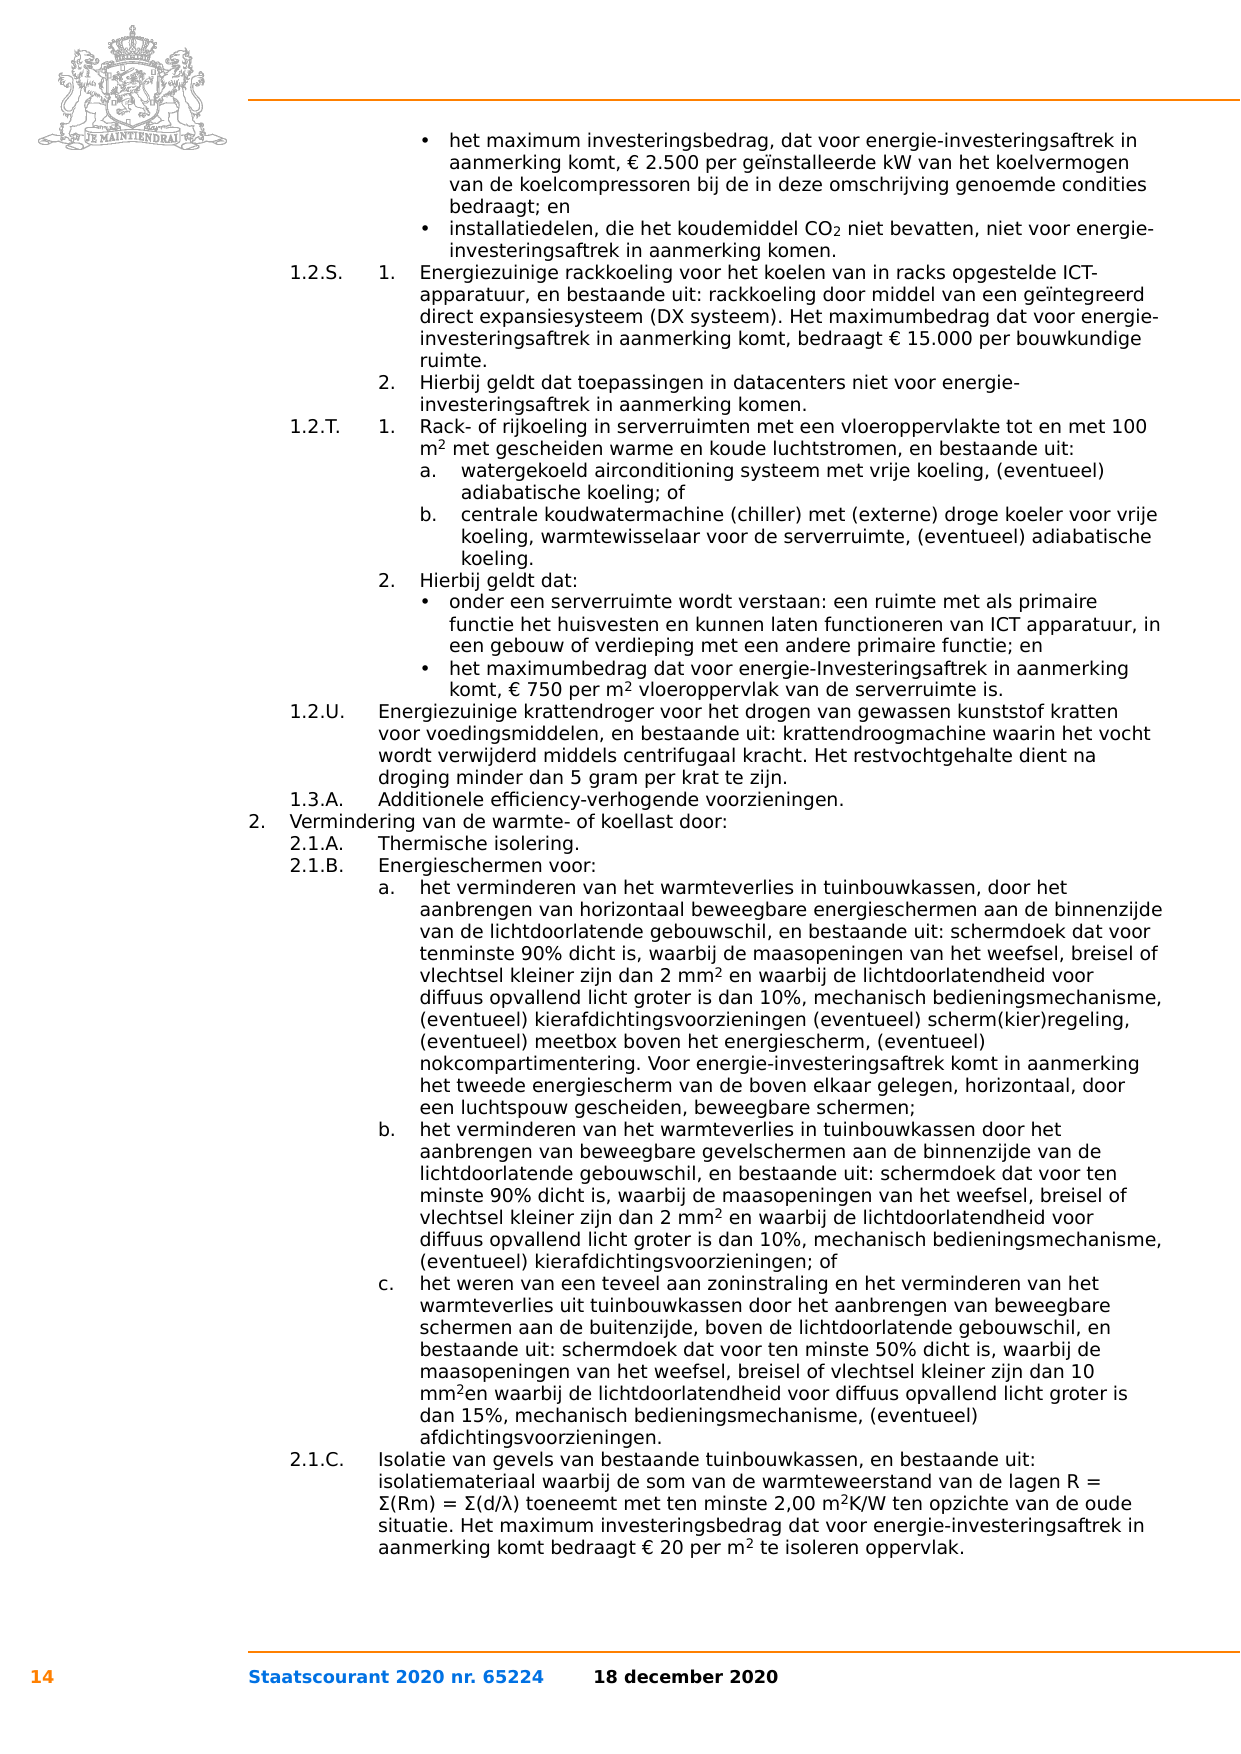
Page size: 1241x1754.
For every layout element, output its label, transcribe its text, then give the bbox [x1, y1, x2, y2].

text c. het weren van een teveel aan zoninstraling en het verminderen van het warmteverlies uit tuinbouwkassen door het aanbrengen van beweegbare schermen aan de buitenzijde, boven de lichtdoorlatende gebouwschil, en bestaande uit: schermdoek dat voor ten minste 50% dicht is, waarbij de maasopeningen van het weefsel, breisel of vlechtsel kleiner zijn dan 10 mm2en waarbij de lichtdoorlatendheid voor diffuus opvallend licht groter is dan 15%, mechanisch bedieningsmechanisme, (eventueel) afdichtingsvoorzieningen. [378, 1273, 1163, 1449]
picture [38, 25, 227, 150]
text 1.3.A. Additionele efficiency-verhogende voorzieningen. [289, 789, 1163, 811]
text • het maximumbedrag dat voor energie-Investeringsaftrek in aanmerking komt, € 750 per m2 vloeroppervlak van de serverruimte is. [419, 657, 1163, 701]
text 2. Hierbij geldt dat toepassingen in datacenters niet voor energie-investeringsaftrek in aanmerking komen. [378, 372, 1163, 416]
text 1.2.S. 1. Energiezuinige rackkoeling voor het koelen van in racks opgestelde ICT-apparatuur, en bestaande uit: rackkoeling door middel van een geïntegreerd direct expansiesysteem (DX systeem). Het maximumbedrag dat voor energie-investeringsaftrek in aanmerking komt, bedraagt € 15.000 per bouwkundige ruimte. [289, 262, 1163, 372]
text 2.1.A. Thermische isolering. [289, 833, 1163, 855]
text a. het verminderen van het warmteverlies in tuinbouwkassen, door het aanbrengen van horizontaal beweegbare energieschermen aan de binnenzijde van de lichtdoorlatende gebouwschil, en bestaande uit: schermdoek dat voor tenminste 90% dicht is, waarbij de maasopeningen van het weefsel, breisel of vlechtsel kleiner zijn dan 2 mm2 en waarbij de lichtdoorlatendheid voor diffuus opvallend licht groter is dan 10%, mechanisch bedieningsmechanisme, (eventueel) kierafdichtingsvoorzieningen (eventueel) scherm(kier)regeling, (eventueel) meetbox boven het energiescherm, (eventueel) nokcompartimentering. Voor energie-investeringsaftrek komt in aanmerking het tweede energiescherm van de boven elkaar gelegen, horizontaal, door een luchtspouw gescheiden, beweegbare schermen; [378, 877, 1163, 1119]
text b. het verminderen van het warmteverlies in tuinbouwkassen door het aanbrengen van beweegbare gevelschermen aan de binnenzijde van de lichtdoorlatende gebouwschil, en bestaande uit: schermdoek dat voor ten minste 90% dicht is, waarbij de maasopeningen van het weefsel, breisel of vlechtsel kleiner zijn dan 2 mm2 en waarbij de lichtdoorlatendheid voor diffuus opvallend licht groter is dan 10%, mechanisch bedieningsmechanisme, (eventueel) kierafdichtingsvoorzieningen; of [378, 1119, 1163, 1273]
text 1.2.U. Energiezuinige krattendroger voor het drogen van gewassen kunststof kratten voor voedingsmiddelen, en bestaande uit: krattendroogmachine waarin het vocht wordt verwijderd middels centrifugaal kracht. Het restvochtgehalte dient na droging minder dan 5 gram per krat te zijn. [289, 701, 1163, 789]
text 1.2.T. 1. Rack- of rijkoeling in serverruimten met een vloeroppervlakte tot en met 100 m2 met gescheiden warme en koude luchtstromen, en bestaande uit: [289, 416, 1163, 459]
text • onder een serverruimte wordt verstaan: een ruimte met als primaire functie het huisvesten en kunnen laten functioneren van ICT apparatuur, in een gebouw of verdieping met een andere primaire functie; en [419, 591, 1163, 657]
text a. watergekoeld airconditioning systeem met vrije koeling, (eventueel) adiabatische koeling; of [419, 459, 1163, 503]
text b. centrale koudwatermachine (chiller) met (externe) droge koeler voor vrije koeling, warmtewisselaar voor de serverruimte, (eventueel) adiabatische koeling. [419, 503, 1163, 569]
text 2. Vermindering van de warmte- of koellast door: [248, 811, 1163, 833]
text 2.1.C. Isolatie van gevels van bestaande tuinbouwkassen, en bestaande uit: isolatiemateriaal waarbij de som van de warmteweerstand van de lagen R = Σ(Rm) = Σ(d/λ) toeneemt met ten minste 2,00 m2K/W ten opzichte van de oude situatie. Het maximum investeringsbedrag dat voor energie-investeringsaftrek in aanmerking komt bedraagt € 20 per m2 te isoleren oppervlak. [289, 1449, 1163, 1558]
text • installatiedelen, die het koudemiddel CO2 niet bevatten, niet voor energie-investeringsaftrek in aanmerking komen. [419, 218, 1163, 262]
text 2. Hierbij geldt dat: [378, 569, 1163, 591]
text • het maximum investeringsbedrag, dat voor energie-investeringsaftrek in aanmerking komt, € 2.500 per geïnstalleerde kW van het koelvermogen van de koelcompressoren bij de in deze omschrijving genoemde condities bedraagt; en [419, 130, 1163, 218]
text 2.1.B. Energieschermen voor: [289, 855, 1163, 877]
